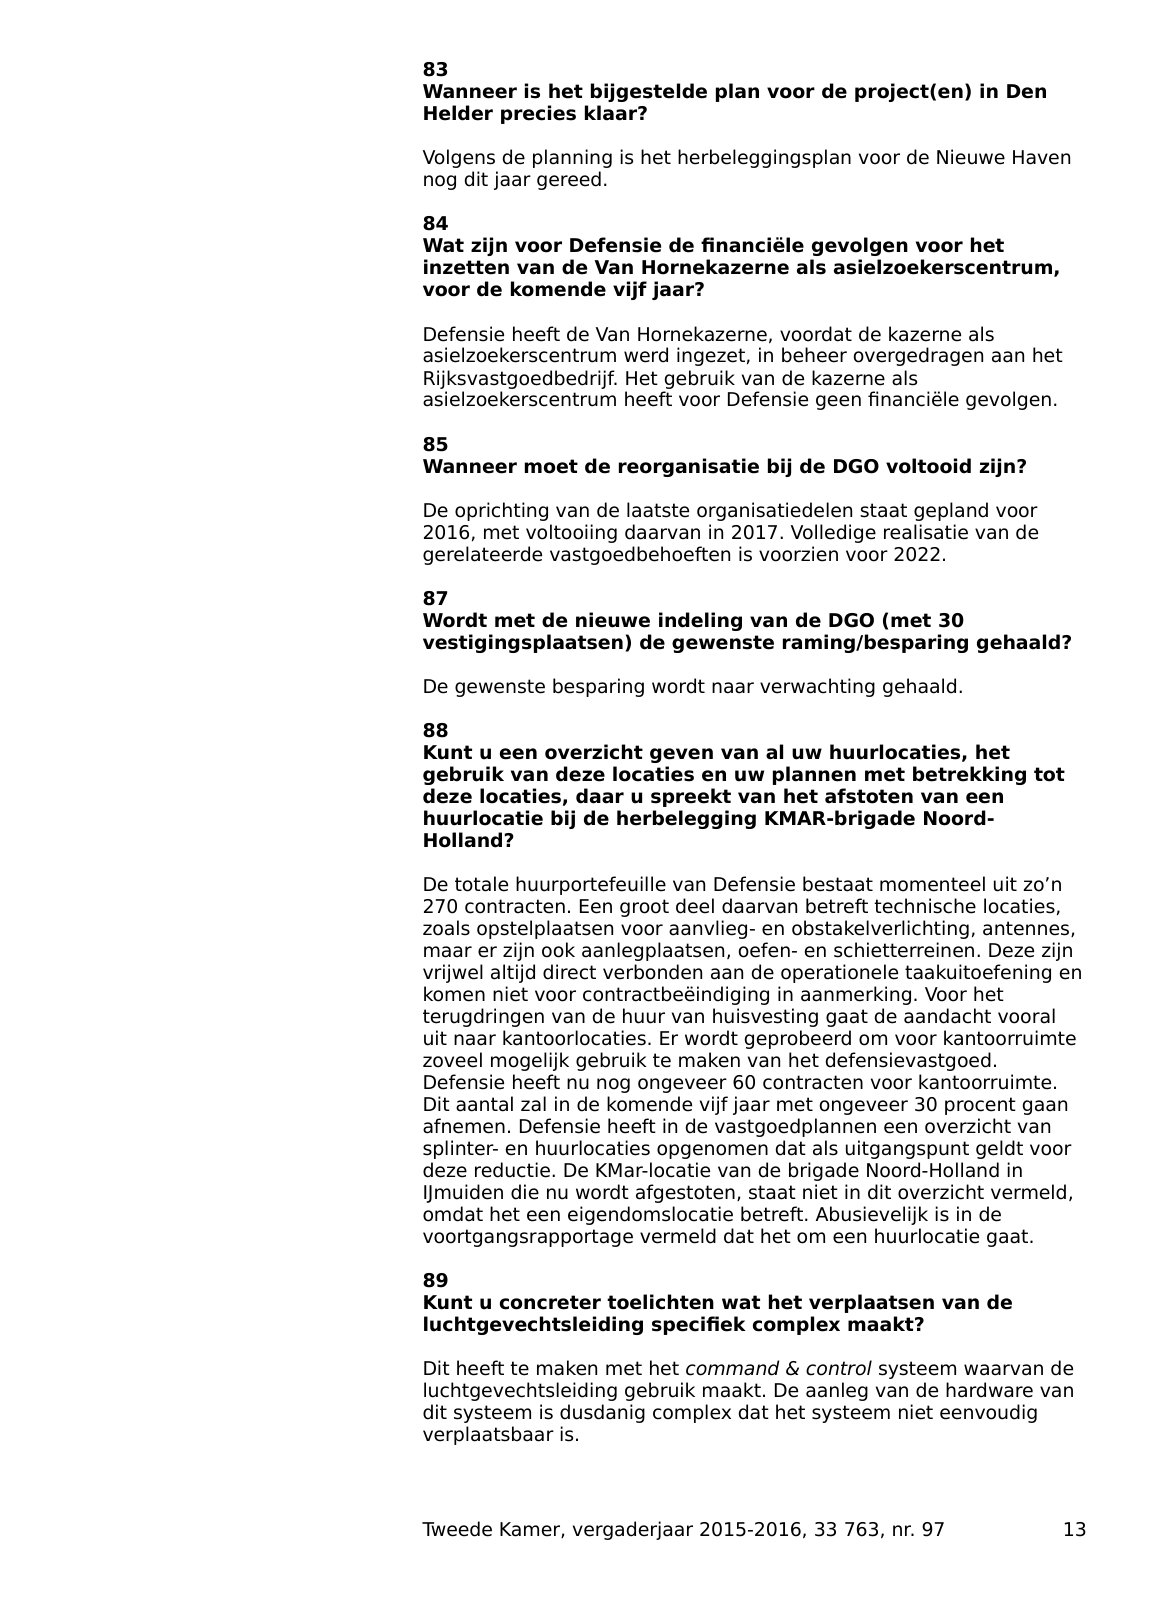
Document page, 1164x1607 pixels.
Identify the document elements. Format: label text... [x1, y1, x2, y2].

text De gewenste besparing wordt naar verwachting gehaald. [422, 676, 1087, 698]
text Dit heeft te maken met het command & control systeem waarvan de luchtgevechtsleiding gebruik maakt. De aanleg van de hardware van dit systeem is dusdanig complex dat het systeem niet eenvoudig verplaatsbaar is. [422, 1358, 1087, 1446]
text Kunt u een overzicht geven van al uw huurlocaties, het gebruik van deze locaties en uw plannen met betrekking tot deze locaties, daar u spreekt van het afstoten van een huurlocatie bij de herbelegging KMAR-brigade Noord-Holland? [422, 742, 1087, 852]
text De totale huurportefeuille van Defensie bestaat momenteel uit zo’n 270 contracten. Een groot deel daarvan betreft technische locaties, zoals opstelplaatsen voor aanvlieg- en obstakelverlichting, antennes, maar er zijn ook aanlegplaatsen, oefen- en schietterreinen. Deze zijn vrijwel altijd direct verbonden aan de operationele taakuitoefening en komen niet voor contractbeëindiging in aanmerking. Voor het terugdringen van de huur van huisvesting gaat de aandacht vooral uit naar kantoorlocaties. Er wordt geprobeerd om voor kantoorruimte zoveel mogelijk gebruik te maken van het defensievastgoed. Defensie heeft nu nog ongeveer 60 contracten voor kantoorruimte. Dit aantal zal in de komende vijf jaar met ongeveer 30 procent gaan afnemen. Defensie heeft in de vastgoedplannen een overzicht van splinter- en huurlocaties opgenomen dat als uitgangspunt geldt voor deze reductie. De KMar-locatie van de brigade Noord-Holland in IJmuiden die nu wordt afgestoten, staat niet in dit overzicht vermeld, omdat het een eigendomslocatie betreft. Abusievelijk is in de voortgangsrapportage vermeld dat het om een huurlocatie gaat. [422, 874, 1087, 1248]
text De oprichting van de laatste organisatiedelen staat gepland voor 2016, met voltooiing daarvan in 2017. Volledige realisatie van de gerelateerde vastgoedbehoeften is voorzien voor 2022. [422, 500, 1087, 566]
text Wat zijn voor Defensie de financiële gevolgen voor het inzetten van de Van Hornekazerne als asielzoekerscentrum, voor de komende vijf jaar? [422, 235, 1087, 301]
text Kunt u concreter toelichten wat het verplaatsen van de luchtgevechtsleiding specifiek complex maakt? [422, 1292, 1087, 1336]
text Wordt met de nieuwe indeling van de DGO (met 30 vestigingsplaatsen) de gewenste raming/besparing gehaald? [422, 610, 1087, 654]
text Wanneer moet de reorganisatie bij de DGO voltooid zijn? [422, 456, 1087, 477]
text Defensie heeft de Van Hornekazerne, voordat de kazerne als asielzoekerscentrum werd ingezet, in beheer overgedragen aan het Rijksvastgoedbedrijf. Het gebruik van de kazerne als asielzoekerscentrum heeft voor Defensie geen financiële gevolgen. [422, 323, 1087, 411]
text Wanneer is het bijgestelde plan voor de project(en) in Den Helder precies klaar? [422, 81, 1087, 125]
text 88 [422, 720, 1087, 742]
text 85 [422, 433, 1087, 456]
text 87 [422, 588, 1087, 610]
text 84 [422, 213, 1087, 235]
text 83 [422, 59, 1087, 81]
text 89 [422, 1270, 1087, 1292]
text Volgens de planning is het herbeleggingsplan voor de Nieuwe Haven nog dit jaar gereed. [422, 147, 1087, 191]
